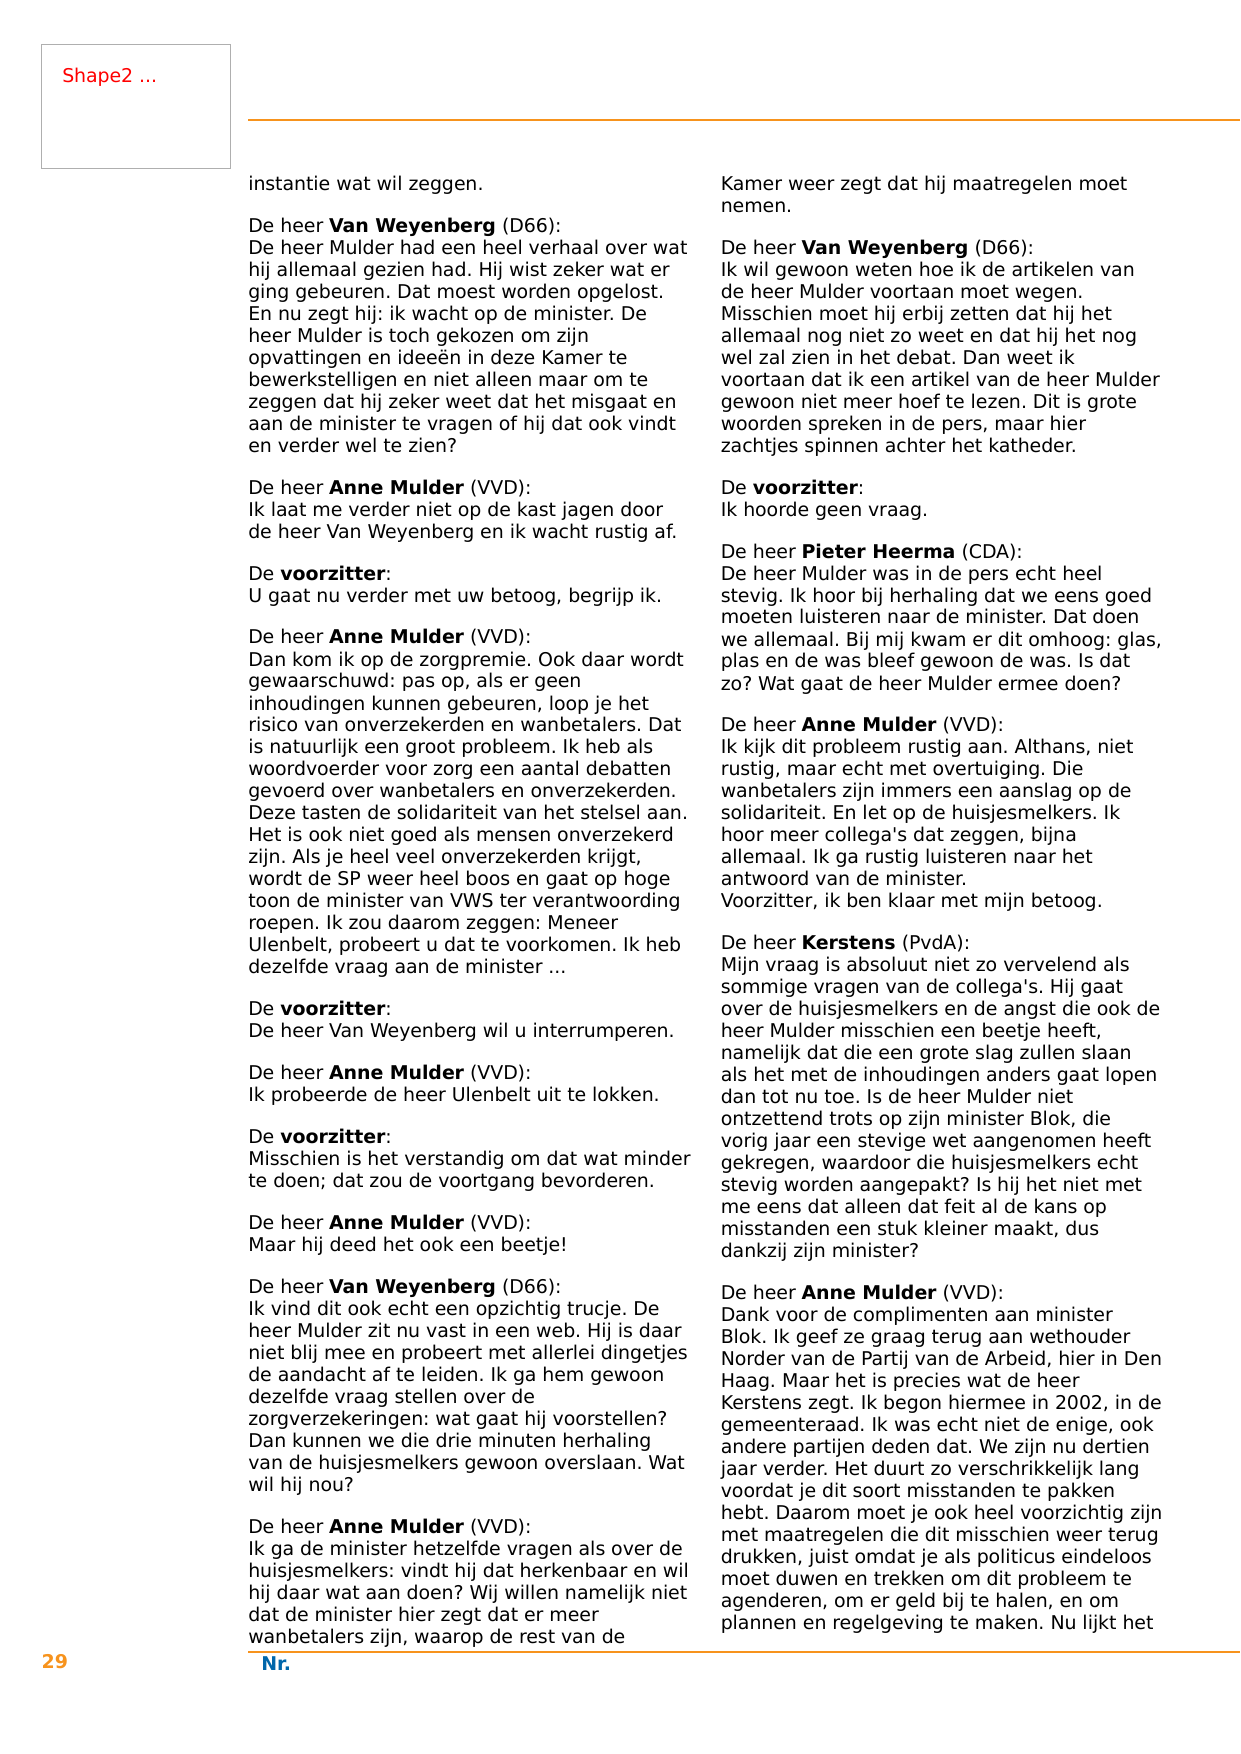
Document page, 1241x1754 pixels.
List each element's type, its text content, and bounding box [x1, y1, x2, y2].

text De heer Anne Mulder (VVD): [248, 1062, 691, 1084]
text De voorzitter: [248, 1126, 691, 1148]
text Dan kom ik op de zorgpremie. Ook daar wordt gewaarschuwd: pas op, als er geen inhoudingen kunnen gebeuren, loop je het risico van onverzekerden en wanbetalers. Dat is natuurlijk een groot probleem. Ik heb als woordvoerder voor zorg een aantal debatten gevoerd over wanbetalers en onverzekerden. Deze tasten de solidariteit van het stelsel aan. Het is ook niet goed als mensen onverzekerd zijn. Als je heel veel onverzekerden krijgt, wordt de SP weer heel boos en gaat op hoge toon de minister van VWS ter verantwoording roepen. Ik zou daarom zeggen: Meneer Ulenbelt, probeert u dat te voorkomen. Ik heb dezelfde vraag aan de minister ... [248, 648, 691, 978]
text De heer Mulder was in de pers echt heel stevig. Ik hoor bij herhaling dat we eens goed moeten luisteren naar de minister. Dat doen we allemaal. Bij mij kwam er dit omhoog: glas, plas en de was bleef gewoon de was. Is dat zo? Wat gaat de heer Mulder ermee doen? [721, 562, 1163, 694]
text Ik probeerde de heer Ulenbelt uit te lokken. [248, 1084, 691, 1106]
text De heer Van Weyenberg (D66): [248, 215, 691, 237]
text De heer Mulder had een heel verhaal over wat hij allemaal gezien had. Hij wist zeker wat er ging gebeuren. Dat moest worden opgelost. En nu zegt hij: ik wacht op de minister. De heer Mulder is toch gekozen om zijn opvattingen en ideeën in deze Kamer te bewerkstelligen en niet alleen maar om te zeggen dat hij zeker weet dat het misgaat en aan de minister te vragen of hij dat ook vindt en verder wel te zien? [248, 237, 691, 457]
text Ik hoorde geen vraag. [721, 498, 1163, 521]
text De heer Anne Mulder (VVD): [721, 1282, 1163, 1304]
text Ik kijk dit probleem rustig aan. Althans, niet rustig, maar echt met overtuiging. Die wanbetalers zijn immers een aanslag op de solidariteit. En let op de huisjesmelkers. Ik hoor meer collega's dat zeggen, bijna allemaal. Ik ga rustig luisteren naar het antwoord van de minister. [721, 736, 1163, 890]
text De heer Kerstens (PvdA): [721, 932, 1163, 954]
text De heer Anne Mulder (VVD): [248, 626, 691, 648]
text instantie wat wil zeggen. [248, 173, 691, 195]
text Ik laat me verder niet op de kast jagen door de heer Van Weyenberg en ik wacht rustig af. [248, 498, 691, 542]
text De heer Anne Mulder (VVD): [248, 477, 691, 498]
text De heer Anne Mulder (VVD): [248, 1212, 691, 1234]
text De heer Van Weyenberg wil u interrumperen. [248, 1020, 691, 1042]
text Maar hij deed het ook een beetje! [248, 1234, 691, 1256]
text Kamer weer zegt dat hij maatregelen moet nemen. [721, 173, 1163, 217]
text De heer Pieter Heerma (CDA): [721, 541, 1163, 562]
text Ik wil gewoon weten hoe ik de artikelen van de heer Mulder voortaan moet wegen. Misschien moet hij erbij zetten dat hij het allemaal nog niet zo weet en dat hij het nog wel zal zien in het debat. Dan weet ik voortaan dat ik een artikel van de heer Mulder gewoon niet meer hoef te lezen. Dit is grote woorden spreken in de pers, maar hier zachtjes spinnen achter het katheder. [721, 259, 1163, 457]
text Dank voor de complimenten aan minister Blok. Ik geef ze graag terug aan wethouder Norder van de Partij van de Arbeid, hier in Den Haag. Maar het is precies wat de heer Kerstens zegt. Ik begon hiermee in 2002, in de gemeenteraad. Ik was echt niet de enige, ook andere partijen deden dat. We zijn nu dertien jaar verder. Het duurt zo verschrikkelijk lang voordat je dit soort misstanden te pakken hebt. Daarom moet je ook heel voorzichtig zijn met maatregelen die dit misschien weer terug drukken, juist omdat je als politicus eindeloos moet duwen en trekken om dit probleem te agenderen, om er geld bij te halen, en om plannen en regelgeving te maken. Nu lijkt het [721, 1304, 1163, 1633]
text Ik vind dit ook echt een opzichtig trucje. De heer Mulder zit nu vast in een web. Hij is daar niet blij mee en probeert met allerlei dingetjes de aandacht af te leiden. Ik ga hem gewoon dezelfde vraag stellen over de zorgverzekeringen: wat gaat hij voorstellen? Dan kunnen we die drie minuten herhaling van de huisjesmelkers gewoon overslaan. Wat wil hij nou? [248, 1298, 691, 1496]
text De heer Anne Mulder (VVD): [248, 1516, 691, 1538]
text U gaat nu verder met uw betoog, begrijp ik. [248, 584, 691, 606]
text De heer Anne Mulder (VVD): [721, 714, 1163, 736]
text Misschien is het verstandig om dat wat minder te doen; dat zou de voortgang bevorderen. [248, 1148, 691, 1192]
text De heer Van Weyenberg (D66): [248, 1276, 691, 1298]
text De heer Van Weyenberg (D66): [721, 237, 1163, 259]
text Ik ga de minister hetzelfde vragen als over de huisjesmelkers: vindt hij dat herkenbaar en wil hij daar wat aan doen? Wij willen namelijk niet dat de minister hier zegt dat er meer wanbetalers zijn, waarop de rest van de [248, 1538, 691, 1648]
text De voorzitter: [248, 562, 691, 584]
text De voorzitter: [248, 998, 691, 1020]
text Voorzitter, ik ben klaar met mijn betoog. [721, 890, 1163, 912]
text Mijn vraag is absoluut niet zo vervelend als sommige vragen van de collega's. Hij gaat over de huisjesmelkers en de angst die ook de heer Mulder misschien een beetje heeft, namelijk dat die een grote slag zullen slaan als het met de inhoudingen anders gaat lopen dan tot nu toe. Is de heer Mulder niet ontzettend trots op zijn minister Blok, die vorig jaar een stevige wet aangenomen heeft gekregen, waardoor die huisjesmelkers echt stevig worden aangepakt? Is hij het niet met me eens dat alleen dat feit al de kans op misstanden een stuk kleiner maakt, dus dankzij zijn minister? [721, 954, 1163, 1262]
text De voorzitter: [721, 477, 1163, 498]
